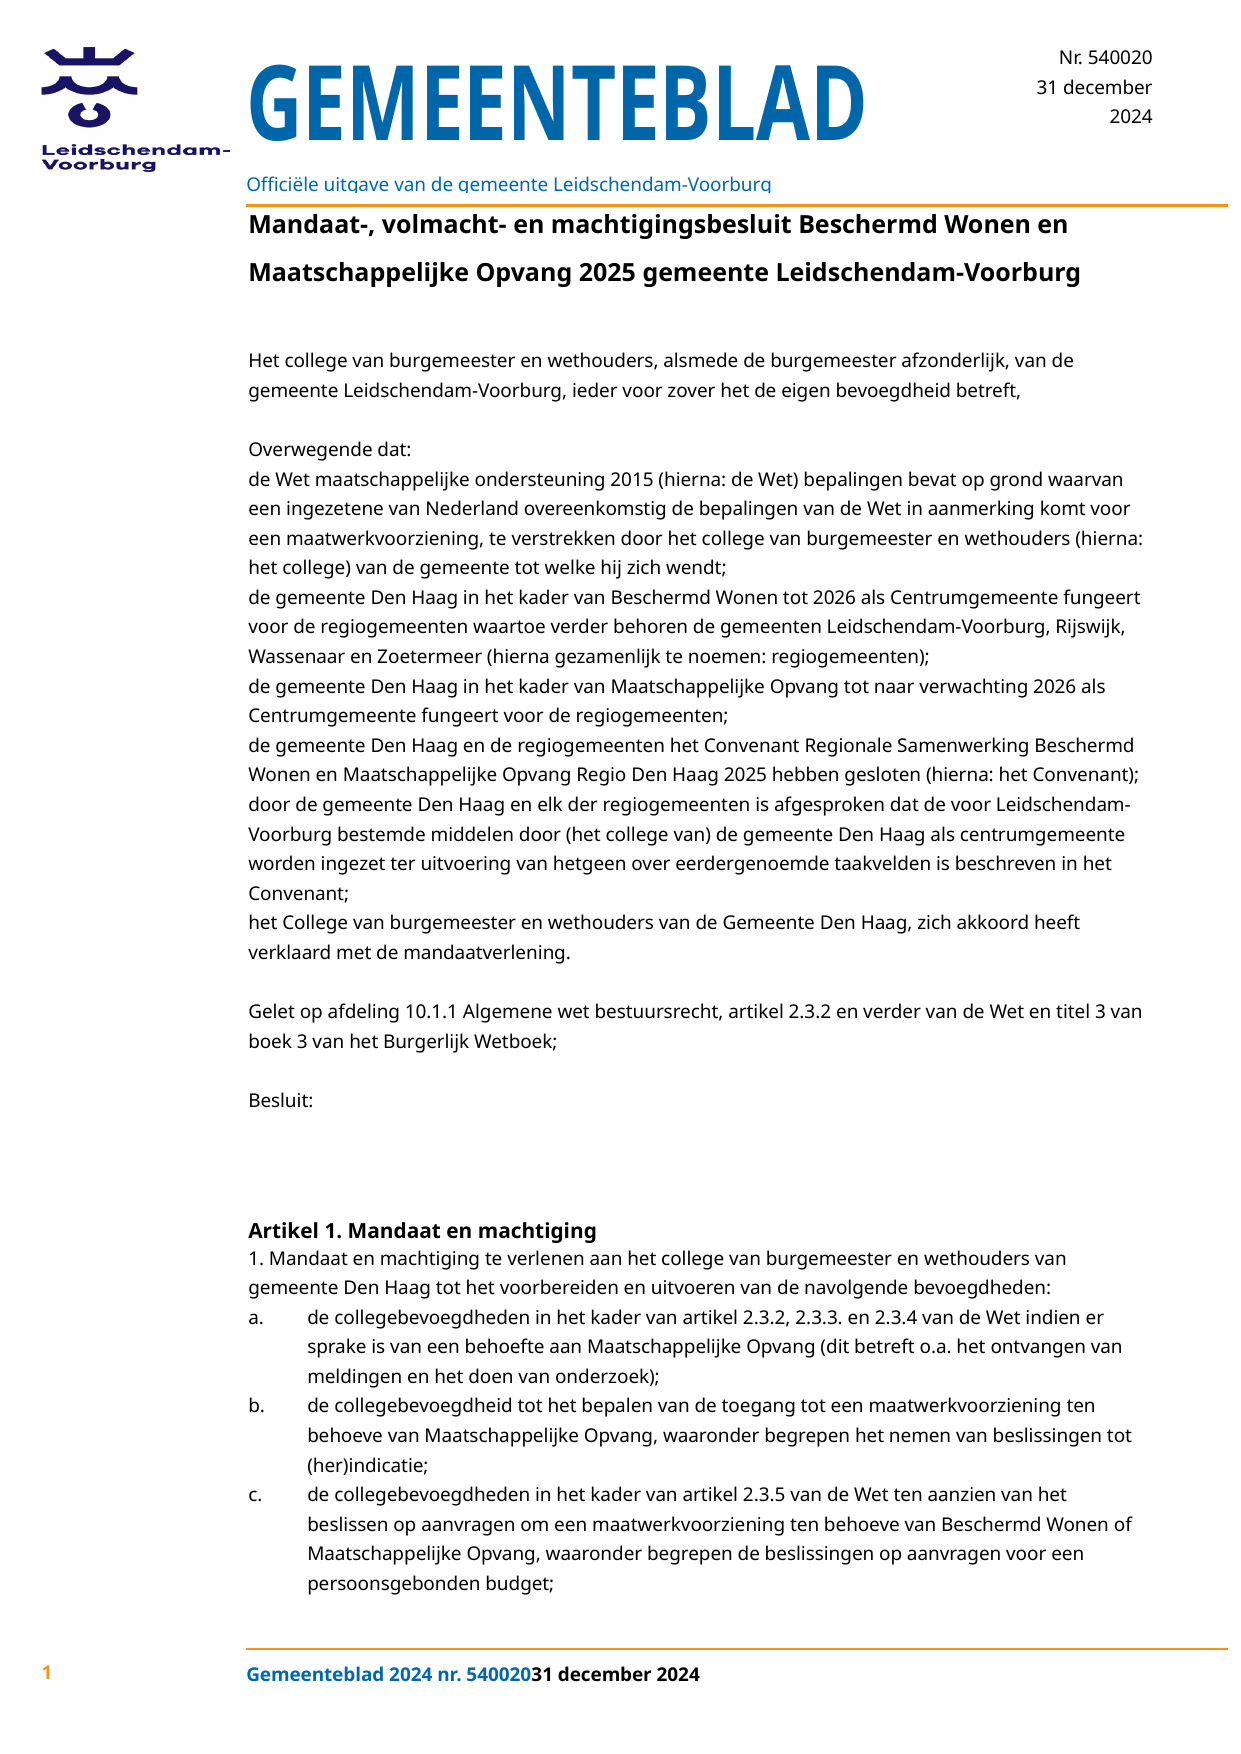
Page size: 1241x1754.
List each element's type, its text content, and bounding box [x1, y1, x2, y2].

text de Wet maatschappelijke ondersteuning 2015 (hierna: de Wet) bepalingen bevat op grond waarvan een ingezetene van Nederland overeenkomstig de bepalingen van de Wet in aanmerking komt voor een maatwerkvoorziening, te verstrekken door het college van burgemeester en wethouders (hierna: het college) van de gemeente tot welke hij zich wendt; [248, 466, 1152, 580]
text de gemeente Den Haag in het kader van Beschermd Wonen tot 2026 als Centrumgemeente fungeert voor de regiogemeenten waartoe verder behoren de gemeenten Leidschendam-Voorburg, Rijswijk, Wassenaar en Zoetermeer (hierna gezamenlijk te noemen: regiogemeenten); [248, 584, 1152, 669]
text door de gemeente Den Haag en elk der regiogemeenten is afgesproken dat de voor Leidschendam-Voorburg bestemde middelen door (het college van) de gemeente Den Haag als centrumgemeente worden ingezet ter uitvoering van hetgeen over eerdergenoemde taakvelden is beschreven in het Convenant; [248, 791, 1152, 906]
text Het college van burgemeester en wethouders, alsmede de burgemeester afzonderlijk, van de gemeente Leidschendam-Voorburg, ieder voor zover het de eigen bevoegdheid betreft, [248, 347, 1152, 403]
text het College van burgemeester en wethouders van de Gemeente Den Haag, zich akkoord heeft verklaard met de mandaatverlening. [248, 909, 1152, 965]
list de collegebevoegdheid tot het bepalen van de toegang tot een maatwerkvoorziening ten behoeve van Maatschappelijke Opvang, waaronder begrepen het nemen van beslissingen tot (her)indicatie; [248, 1393, 1152, 1478]
text Mandaat-, volmacht- en machtigingsbesluit Beschermd Wonen en Maatschappelijke Opvang 2025 gemeente Leidschendam-Voorburg [248, 207, 1152, 288]
picture [41, 47, 231, 172]
list de collegebevoegdheden in het kader van artikel 2.3.5 van de Wet ten aanzien van het beslissen op aanvragen om een maatwerkvoorziening ten behoeve van Beschermd Wonen of Maatschappelijke Opvang, waaronder begrepen de beslissingen op aanvragen voor een persoonsgebonden budget; [248, 1481, 1152, 1596]
text Gelet op afdeling 10.1.1 Algemene wet bestuursrecht, artikel 2.3.2 en verder van de Wet en titel 3 van boek 3 van het Burgerlijk Wetboek; [248, 998, 1152, 1054]
text Artikel 1. Mandaat en machtiging [248, 1216, 1152, 1245]
text Besluit: [248, 1087, 1152, 1113]
text Overwegende dat: [248, 436, 1152, 462]
text de gemeente Den Haag in het kader van Maatschappelijke Opvang tot naar verwachting 2026 als Centrumgemeente fungeert voor de regiogemeenten; [248, 673, 1152, 728]
text de gemeente Den Haag en de regiogemeenten het Convenant Regionale Samenwerking Beschermd Wonen en Maatschappelijke Opvang Regio Den Haag 2025 hebben gesloten (hierna: het Convenant); [248, 732, 1152, 787]
text 1. Mandaat en machtiging te verlenen aan het college van burgemeester en wethouders van gemeente Den Haag tot het voorbereiden en uitvoeren van de navolgende bevoegdheden: [248, 1245, 1152, 1300]
list de collegebevoegdheden in het kader van artikel 2.3.2, 2.3.3. en 2.3.4 van de Wet indien er sprake is van een behoefte aan Maatschappelijke Opvang (dit betreft o.a. het ontvangen van meldingen en het doen van onderzoek); [248, 1304, 1152, 1389]
